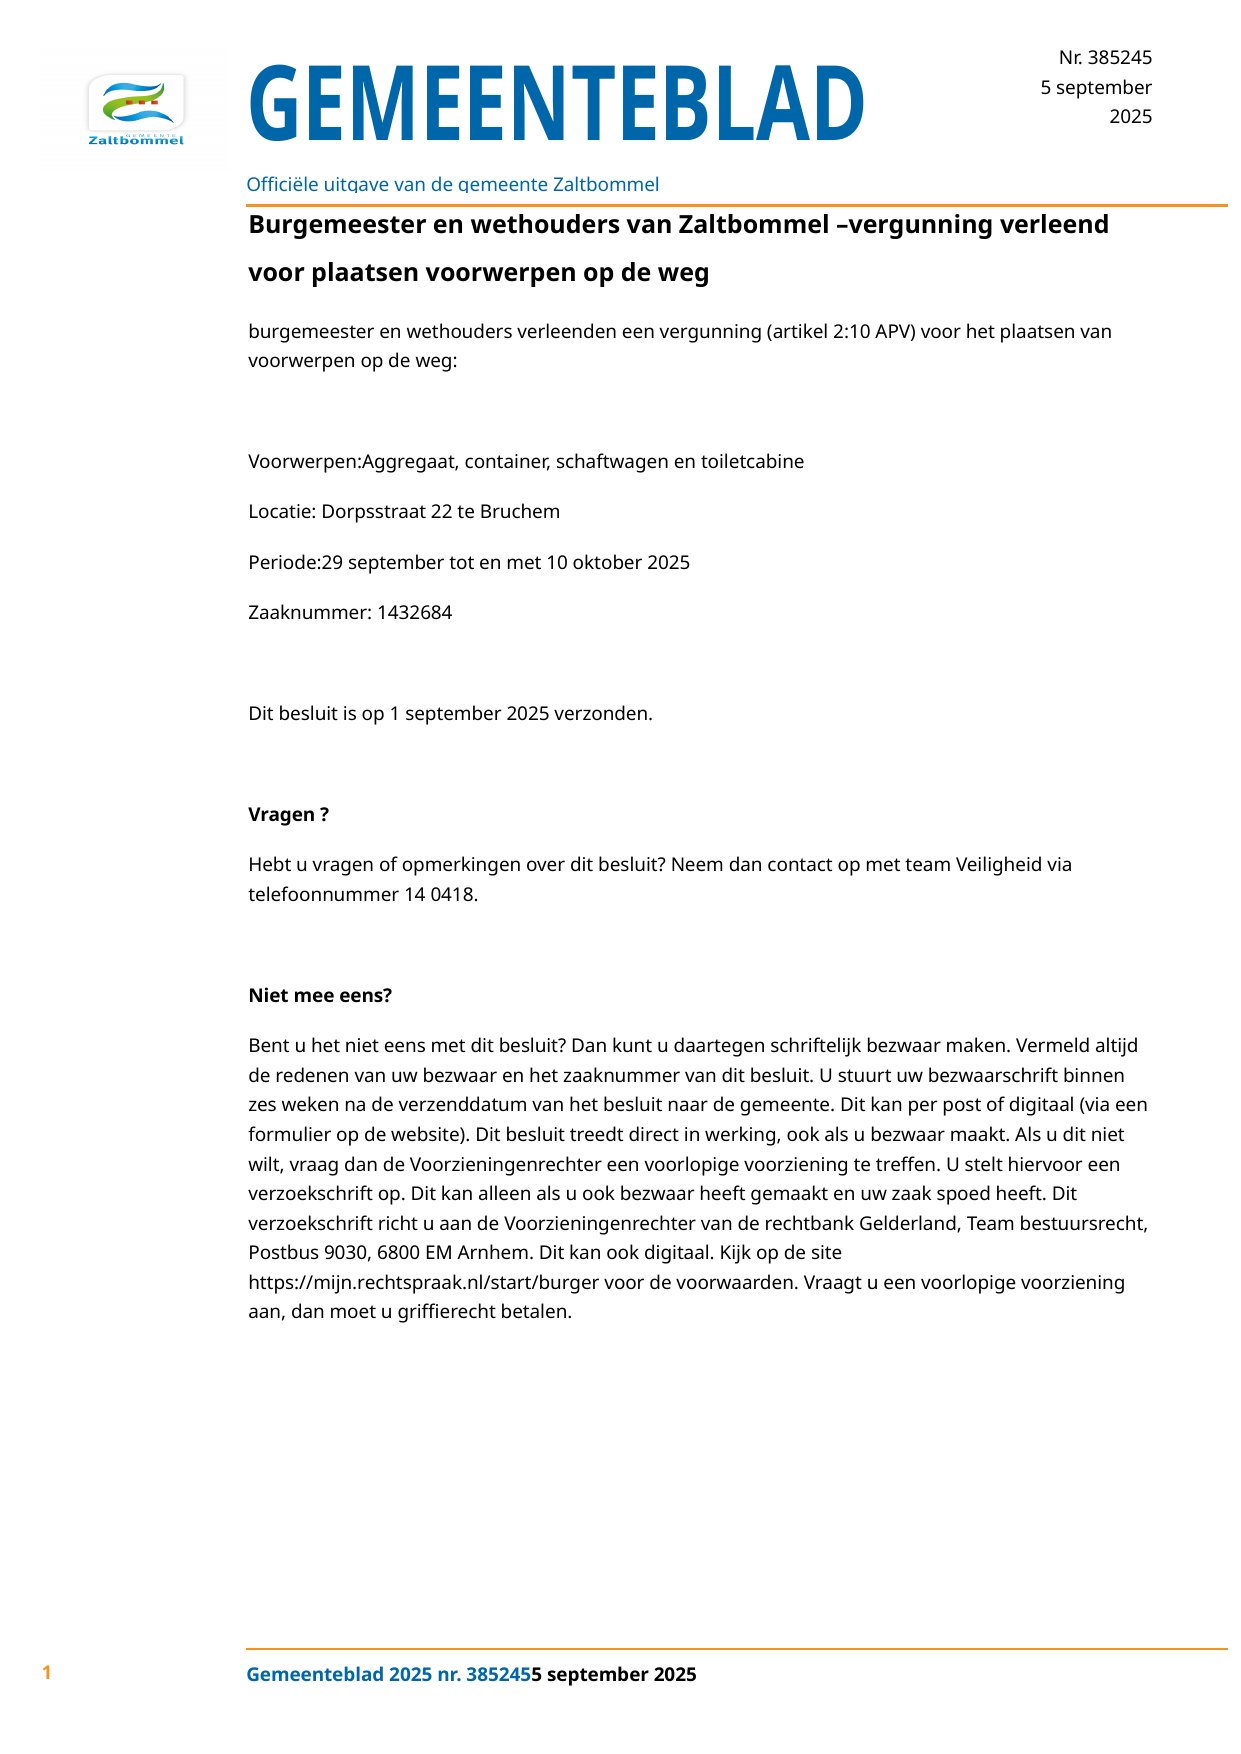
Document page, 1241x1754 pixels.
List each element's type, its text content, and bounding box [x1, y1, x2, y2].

text Locatie: Dorpsstraat 22 te Bruchem [248, 499, 1152, 524]
text Bent u het niet eens met dit besluit? Dan kunt u daartegen schriftelijk bezwaar maken. Vermeld altijd de redenen van uw bezwaar en het zaaknummer van dit besluit. U stuurt uw bezwaarschrift binnen zes weken na de verzenddatum van het besluit naar de gemeente. Dit kan per post of digitaal (via een formulier op de website). Dit besluit treedt direct in werking, ook als u bezwaar maakt. Als u dit niet wilt, vraag dan de Voorzieningenrechter een voorlopige voorziening te treffen. U stelt hiervoor een verzoekschrift op. Dit kan alleen als u ook bezwaar heeft gemaakt en uw zaak spoed heeft. Dit verzoekschrift richt u aan de Voorzieningenrechter van de rechtbank Gelderland, Team bestuursrecht, Postbus 9030, 6800 EM Arnhem. Dit kan ook digitaal. Kijk op de site https://mijn.rechtspraak.nl/start/burger voor de voorwaarden. Vraagt u een voorlopige voorziening aan, dan moet u griffierecht betalen. [248, 1032, 1152, 1324]
text Burgemeester en wethouders van Zaltbommel –vergunning verleend voor plaatsen voorwerpen op de weg [248, 207, 1152, 288]
text Niet mee eens? [248, 982, 1152, 1008]
text Zaaknummer: 1432684 [248, 599, 1152, 625]
text Voorwerpen:Aggregaat, container, schaftwagen en toiletcabine [248, 448, 1152, 474]
picture [41, 47, 231, 172]
text Vragen ? [248, 801, 1152, 827]
text Periode:29 september tot en met 10 oktober 2025 [248, 549, 1152, 575]
text Dit besluit is op 1 september 2025 verzonden. [248, 700, 1152, 726]
text Hebt u vragen of opmerkingen over dit besluit? Neem dan contact op met team Veiligheid via telefoonnummer 14 0418. [248, 852, 1152, 907]
text burgemeester en wethouders verleenden een vergunning (artikel 2:10 APV) voor het plaatsen van voorwerpen op de weg: [248, 318, 1152, 373]
